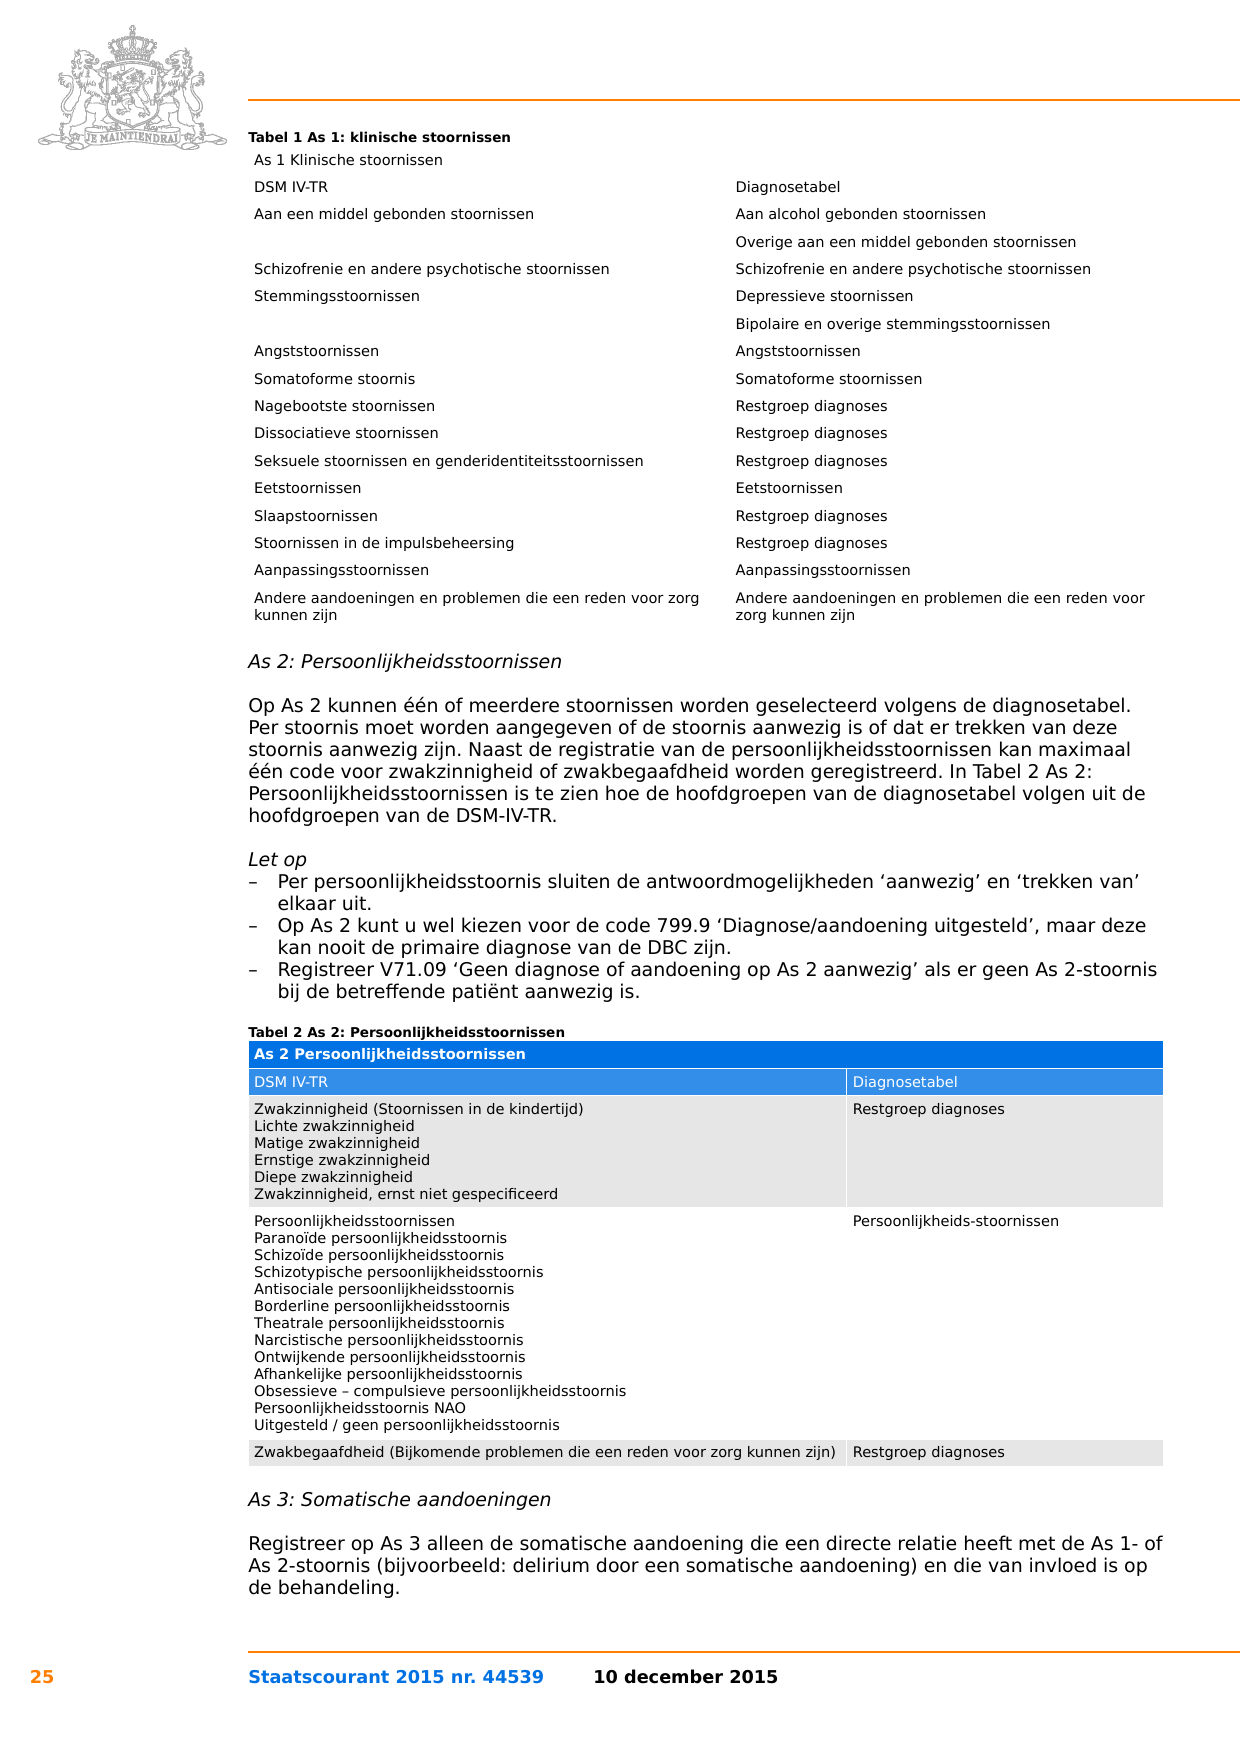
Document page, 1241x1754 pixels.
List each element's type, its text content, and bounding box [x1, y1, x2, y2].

table_cell Angststoornissen [249, 339, 729, 365]
table_cell DSM IV-TR [249, 174, 729, 200]
table_cell Persoonlijkheidsstoornissen Paranoïde persoonlijkheidsstoornis Schizoïde persoonlijkheidsstoornis Schizotypische persoonlijkheidsstoornis Antisociale persoonlijkheidsstoornis Borderline persoonlijkheidsstoornis Theatrale persoonlijkheidsstoornis Narcistische persoonlijkheidsstoornis Ontwijkende persoonlijkheidsstoornis Afhankelijke persoonlijkheidsstoornis Obsessieve – compulsieve persoonlijkheidsstoornis Persoonlijkheidsstoornis NAO Uitgesteld / geen persoonlijkheidsstoornis [249, 1209, 846, 1438]
text Let op [248, 849, 1163, 871]
table_cell Dissociatieve stoornissen [249, 421, 729, 447]
table_cell Schizofrenie en andere psychotische stoornissen [249, 256, 729, 283]
text – Registreer V71.09 ‘Geen diagnose of aandoening op As 2 aanwezig’ als er geen As 2-stoornis bij de betreffende patiënt aanwezig is. [248, 959, 1163, 1003]
table_header Tabel 2 As 2: Persoonlijkheidsstoornissen [248, 1025, 1163, 1040]
subtitle As 2: Persoonlijkheidsstoornissen [248, 651, 1163, 673]
table_cell Angststoornissen [730, 339, 1163, 365]
table_cell Somatoforme stoornis [249, 366, 729, 392]
table_cell Andere aandoeningen en problemen die een reden voor zorg kunnen zijn [249, 585, 729, 628]
table_header Tabel 1 As 1: klinische stoornissen [248, 130, 1163, 146]
text Op As 2 kunnen één of meerdere stoornissen worden geselecteerd volgens de diagnosetabel. Per stoornis moet worden aangegeven of de stoornis aanwezig is of dat er trekken van deze stoornis aanwezig zijn. Naast de registratie van de persoonlijkheidsstoornissen kan maximaal één code voor zwakzinnigheid of zwakbegaafdheid worden geregistreerd. In Tabel 2 As 2: Persoonlijkheidsstoornissen is te zien hoe de hoofdgroepen van de diagnosetabel volgen uit de hoofdgroepen van de DSM-IV-TR. [248, 695, 1163, 827]
table_cell Zwakbegaafdheid (Bijkomende problemen die een reden voor zorg kunnen zijn) [249, 1440, 846, 1466]
table_cell Restgroep diagnoses [730, 421, 1163, 447]
table_cell Aanpassingsstoornissen [249, 558, 729, 584]
table_cell DSM IV-TR [249, 1069, 846, 1095]
text – Per persoonlijkheidsstoornis sluiten de antwoordmogelijkheden ‘aanwezig’ en ‘trekken van’ elkaar uit. [248, 871, 1163, 915]
table_cell Diagnosetabel [730, 174, 1163, 200]
table_cell Slaapstoornissen [249, 503, 729, 529]
table_cell Aanpassingsstoornissen [730, 558, 1163, 584]
table_cell As 1 Klinische stoornissen [249, 147, 1163, 173]
table_cell Restgroep diagnoses [730, 448, 1163, 474]
table_cell Bipolaire en overige stemmingsstoornissen [730, 311, 1163, 337]
table_cell Overige aan een middel gebonden stoornissen [730, 229, 1163, 255]
table_cell Seksuele stoornissen en genderidentiteitsstoornissen [249, 448, 729, 474]
table_cell Zwakzinnigheid (Stoornissen in de kindertijd) Lichte zwakzinnigheid Matige zwakzinnigheid Ernstige zwakzinnigheid Diepe zwakzinnigheid Zwakzinnigheid, ernst niet gespecificeerd [249, 1096, 846, 1207]
text Registreer op As 3 alleen de somatische aandoening die een directe relatie heeft met de As 1- of As 2-stoornis (bijvoorbeeld: delirium door een somatische aandoening) en die van invloed is op de behandeling. [248, 1533, 1163, 1599]
table_cell Persoonlijkheids-stoornissen [847, 1209, 1163, 1438]
table_cell Aan een middel gebonden stoornissen [249, 201, 729, 255]
table_cell Diagnosetabel [847, 1069, 1163, 1095]
text – Op As 2 kunt u wel kiezen voor de code 799.9 ‘Diagnose/aandoening uitgesteld’, maar deze kan nooit de primaire diagnose van de DBC zijn. [248, 915, 1163, 959]
table_cell Aan alcohol gebonden stoornissen [730, 201, 1163, 228]
table_cell Restgroep diagnoses [730, 503, 1163, 529]
subtitle As 3: Somatische aandoeningen [248, 1489, 1163, 1511]
table_cell As 2 Persoonlijkheidsstoornissen [249, 1041, 1163, 1068]
table_cell Eetstoornissen [249, 475, 729, 502]
picture [38, 25, 227, 150]
table_cell Depressieve stoornissen [730, 284, 1163, 310]
table_cell Eetstoornissen [730, 475, 1163, 502]
table_cell Schizofrenie en andere psychotische stoornissen [730, 256, 1163, 283]
table_cell Stoornissen in de impulsbeheersing [249, 530, 729, 557]
table_cell Restgroep diagnoses [847, 1440, 1163, 1466]
table_cell Restgroep diagnoses [730, 393, 1163, 419]
table_cell Stemmingsstoornissen [249, 284, 729, 337]
table_cell Somatoforme stoornissen [730, 366, 1163, 392]
table_cell Restgroep diagnoses [847, 1096, 1163, 1207]
table_cell Andere aandoeningen en problemen die een reden voor zorg kunnen zijn [730, 585, 1163, 628]
table_cell Nagebootste stoornissen [249, 393, 729, 419]
table_cell Restgroep diagnoses [730, 530, 1163, 557]
